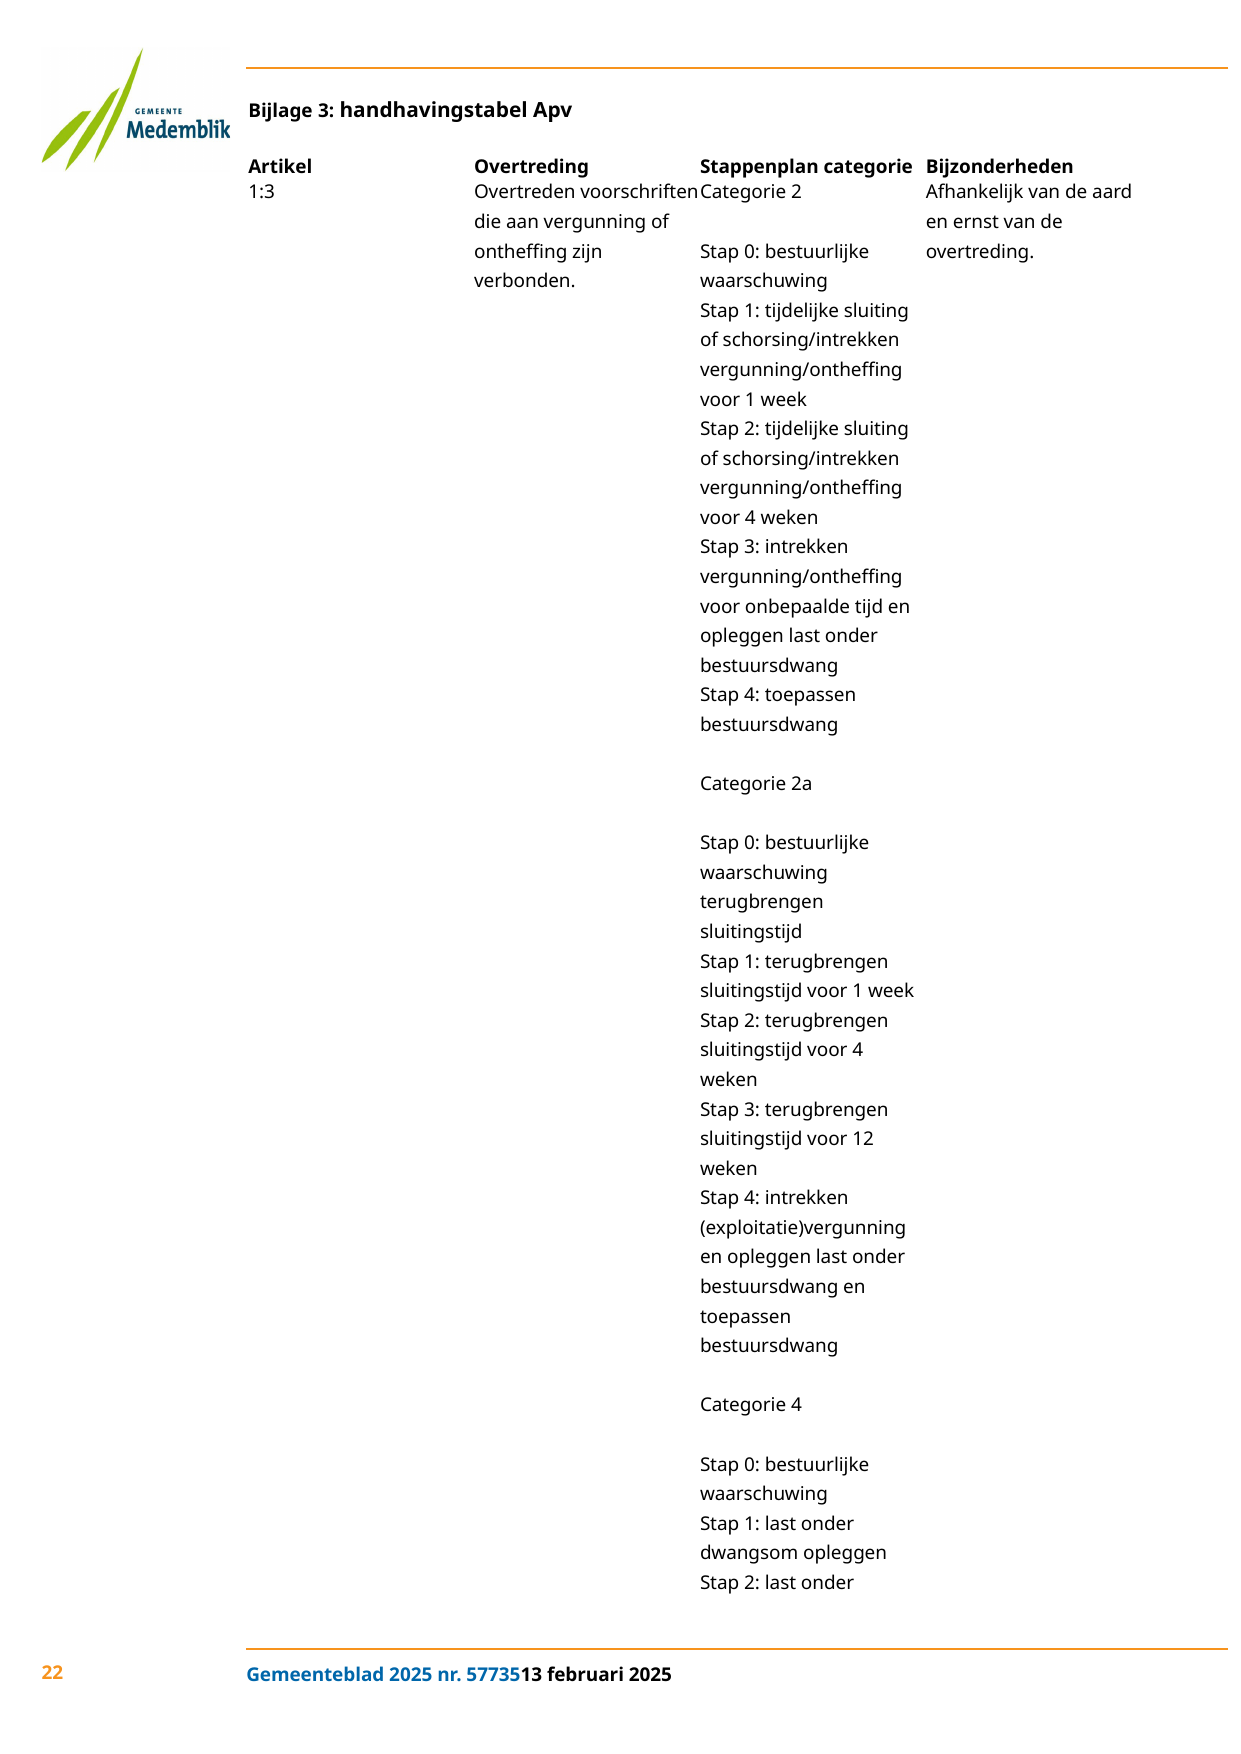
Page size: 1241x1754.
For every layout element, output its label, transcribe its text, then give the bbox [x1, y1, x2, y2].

picture [41, 47, 231, 172]
table_header Stappenplan categorie [700, 153, 926, 179]
table_cell Categorie 2 Stap 0: bestuurlijke waarschuwing Stap 1: tijdelijke sluiting of schorsing/intrekken vergunning/ontheffing voor 1 week Stap 2: tijdelijke sluiting of schorsing/intrekken vergunning/ontheffing voor 4 weken Stap 3: intrekken vergunning/ontheffing voor onbepaalde tijd en opleggen last onder bestuursdwang Stap 4: toepassen bestuursdwang Categorie 2a Stap 0: bestuurlijke waarschuwing terugbrengen sluitingstijd Stap 1: terugbrengen sluitingstijd voor 1 week Stap 2: terugbrengen sluitingstijd voor 4 weken Stap 3: terugbrengen sluitingstijd voor 12 weken Stap 4: intrekken (exploitatie)vergunning en opleggen last onder bestuursdwang en toepassen bestuursdwang Categorie 4 Stap 0: bestuurlijke waarschuwing Stap 1: last onder dwangsom opleggen Stap 2: last onder [700, 179, 926, 1595]
table_cell Overtreden voorschriften die aan vergunning of ontheffing zijn verbonden. [474, 179, 700, 1595]
table_header Bijzonderheden [926, 153, 1152, 179]
table_cell 1:3 [248, 179, 474, 1595]
text Bijlage 3: handhavingstabel Apv [248, 95, 1152, 123]
table_header Artikel [248, 153, 474, 179]
table_header Overtreding [474, 153, 700, 179]
table_cell Afhankelijk van de aard en ernst van de overtreding. [926, 179, 1152, 1595]
